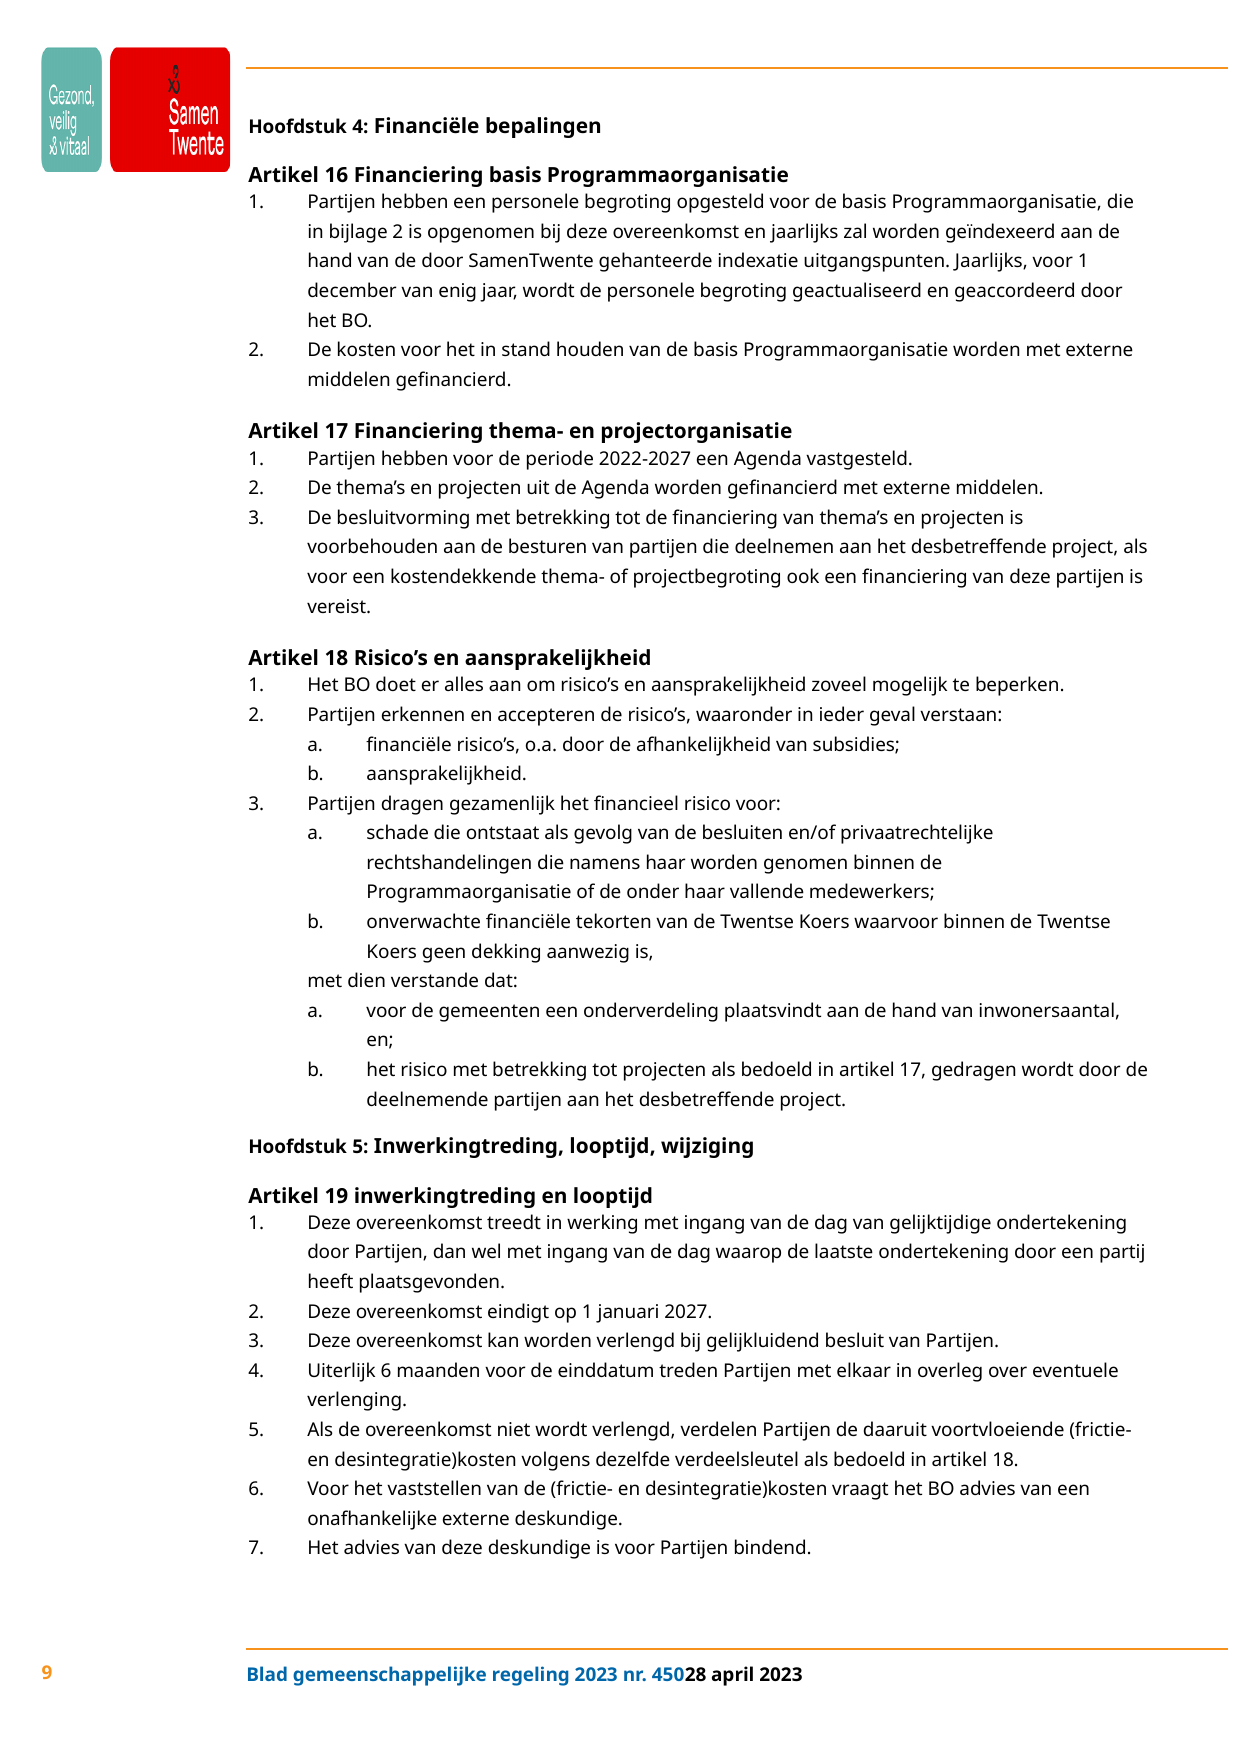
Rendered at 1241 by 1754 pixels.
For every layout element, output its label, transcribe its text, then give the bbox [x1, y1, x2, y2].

picture [41, 47, 231, 172]
text Artikel 19 inwerkingtreding en looptijd [248, 1181, 1152, 1209]
text Artikel 17 Financiering thema- en projectorganisatie [248, 416, 1152, 445]
list Partijen dragen gezamenlijk het financieel risico voor: [248, 790, 1152, 816]
list De kosten voor het in stand houden van de basis Programmaorganisatie worden met externe middelen gefinancierd. [248, 336, 1152, 392]
list Als de overeenkomst niet wordt verlengd, verdelen Partijen de daaruit voortvloeiende (frictie- en desintegratie)kosten volgens dezelfde verdeelsleutel als bedoeld in artikel 18. [248, 1416, 1152, 1472]
list Het BO doet er alles aan om risico’s en aansprakelijkheid zoveel mogelijk te beperken. [248, 672, 1152, 697]
list Voor het vaststellen van de (frictie- en desintegratie)kosten vraagt het BO advies van een onafhankelijke externe deskundige. [248, 1475, 1152, 1531]
list aansprakelijkheid. [307, 760, 1152, 786]
list Deze overeenkomst treedt in werking met ingang van de dag van gelijktijdige ondertekening door Partijen, dan wel met ingang van de dag waarop de laatste ondertekening door een partij heeft plaatsgevonden. [248, 1209, 1152, 1294]
text Artikel 16 Financiering basis Programmaorganisatie [248, 160, 1152, 188]
list Het advies van deze deskundige is voor Partijen bindend. [248, 1534, 1152, 1560]
list financiële risico’s, o.a. door de afhankelijkheid van subsidies; [307, 731, 1152, 757]
text Hoofdstuk 5: Inwerkingtreding, looptijd, wijziging [248, 1131, 1152, 1160]
text Hoofdstuk 4: Financiële bepalingen [248, 111, 1152, 139]
list het risico met betrekking tot projecten als bedoeld in artikel 17, gedragen wordt door de deelnemende partijen aan het desbetreffende project. [307, 1056, 1152, 1112]
list Uiterlijk 6 maanden voor de einddatum treden Partijen met elkaar in overleg over eventuele verlenging. [248, 1357, 1152, 1412]
list Deze overeenkomst kan worden verlengd bij gelijkluidend besluit van Partijen. [248, 1327, 1152, 1353]
text Artikel 18 Risico’s en aansprakelijkheid [248, 643, 1152, 672]
list De thema’s en projecten uit de Agenda worden gefinancierd met externe middelen. [248, 474, 1152, 500]
list voor de gemeenten een onderverdeling plaatsvindt aan de hand van inwonersaantal, en; [307, 997, 1152, 1052]
list Partijen erkennen en accepteren de risico’s, waaronder in ieder geval verstaan: [248, 701, 1152, 727]
list met dien verstande dat: [248, 967, 1152, 993]
list De besluitvorming met betrekking tot de financiering van thema’s en projecten is voorbehouden aan de besturen van partijen die deelnemen aan het desbetreffende project, als voor een kostendekkende thema- of projectbegroting ook een financiering van deze partijen is vereist. [248, 504, 1152, 618]
list onverwachte financiële tekorten van de Twentse Koers waarvoor binnen de Twentse Koers geen dekking aanwezig is, [307, 908, 1152, 964]
list Partijen hebben een personele begroting opgesteld voor de basis Programmaorganisatie, die in bijlage 2 is opgenomen bij deze overeenkomst en jaarlijks zal worden geïndexeerd aan de hand van de door SamenTwente gehanteerde indexatie uitgangspunten. Jaarlijks, voor 1 december van enig jaar, wordt de personele begroting geactualiseerd en geaccordeerd door het BO. [248, 188, 1152, 333]
list Deze overeenkomst eindigt op 1 januari 2027. [248, 1298, 1152, 1324]
list schade die ontstaat als gevolg van de besluiten en/of privaatrechtelijke rechtshandelingen die namens haar worden genomen binnen de Programmaorganisatie of de onder haar vallende medewerkers; [307, 819, 1152, 904]
list Partijen hebben voor de periode 2022-2027 een Agenda vastgesteld. [248, 445, 1152, 471]
